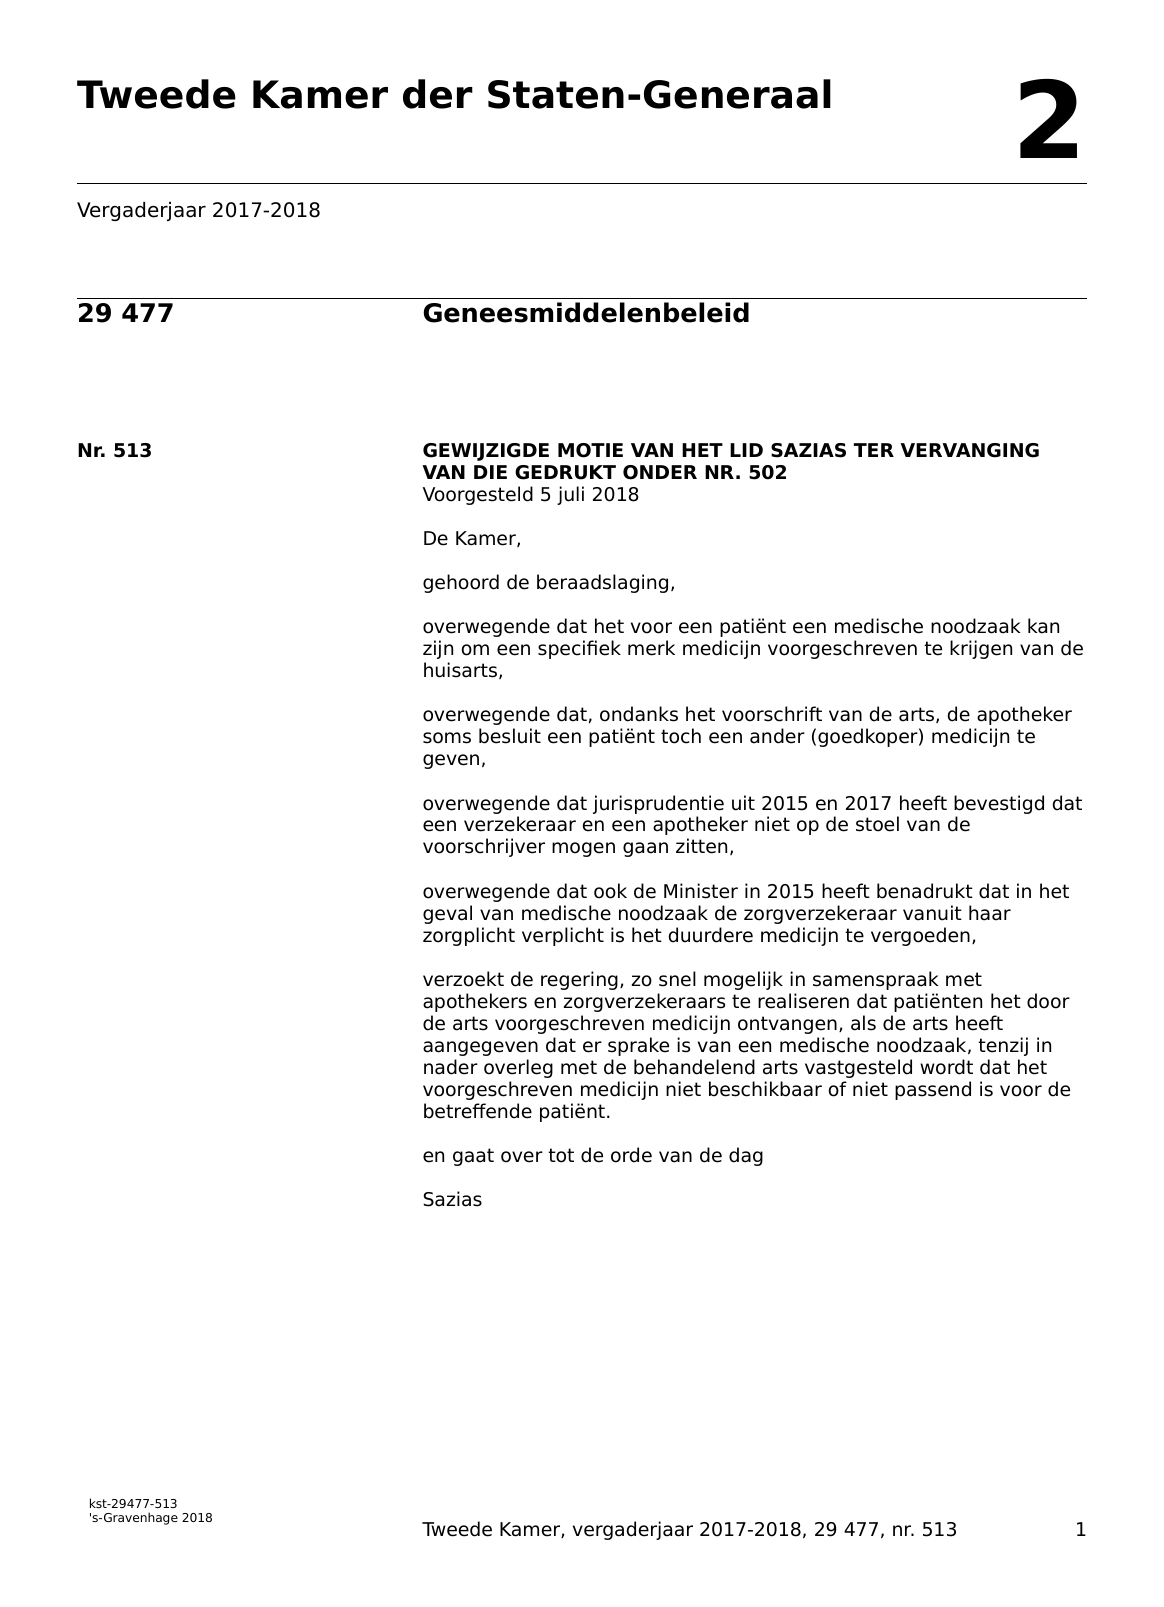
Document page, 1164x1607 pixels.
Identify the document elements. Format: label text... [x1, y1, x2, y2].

text De Kamer, [422, 528, 1087, 550]
table_header 2 [886, 59, 1087, 183]
table_cell Vergaderjaar 2017-2018 [77, 184, 1087, 298]
table_header Tweede Kamer der Staten-Generaal [77, 59, 886, 183]
text gehoord de beraadslaging, [422, 572, 1087, 594]
text 's-Gravenhage 2018 [88, 1511, 323, 1525]
subtitle 29 477 Geneesmiddelenbeleid [77, 299, 1087, 329]
text overwegende dat het voor een patiënt een medische noodzaak kan zijn om een specifiek merk medicijn voorgeschreven te krijgen van de huisarts, [422, 616, 1087, 682]
text Voorgesteld 5 juli 2018 [422, 484, 1087, 506]
text verzoekt de regering, zo snel mogelijk in samenspraak met apothekers en zorgverzekeraars te realiseren dat patiënten het door de arts voorgeschreven medicijn ontvangen, als de arts heeft aangegeven dat er sprake is van een medische noodzaak, tenzij in nader overleg met de behandelend arts vastgesteld wordt dat het voorgeschreven medicijn niet beschikbaar of niet passend is voor de betreffende patiënt. [422, 969, 1087, 1122]
text Sazias [422, 1189, 1087, 1211]
subtitle Nr. 513 GEWIJZIGDE MOTIE VAN HET LID SAZIAS TER VERVANGING VAN DIE GEDRUKT ONDER NR. 502 [77, 440, 1087, 484]
text overwegende dat, ondanks het voorschrift van de arts, de apotheker soms besluit een patiënt toch een ander (goedkoper) medicijn te geven, [422, 704, 1087, 770]
text overwegende dat ook de Minister in 2015 heeft benadrukt dat in het geval van medische noodzaak de zorgverzekeraar vanuit haar zorgplicht verplicht is het duurdere medicijn te vergoeden, [422, 881, 1087, 946]
text kst-29477-513 [88, 1497, 323, 1511]
text overwegende dat jurisprudentie uit 2015 en 2017 heeft bevestigd dat een verzekeraar en een apotheker niet op de stoel van de voorschrijver mogen gaan zitten, [422, 792, 1087, 858]
text en gaat over tot de orde van de dag [422, 1145, 1087, 1167]
